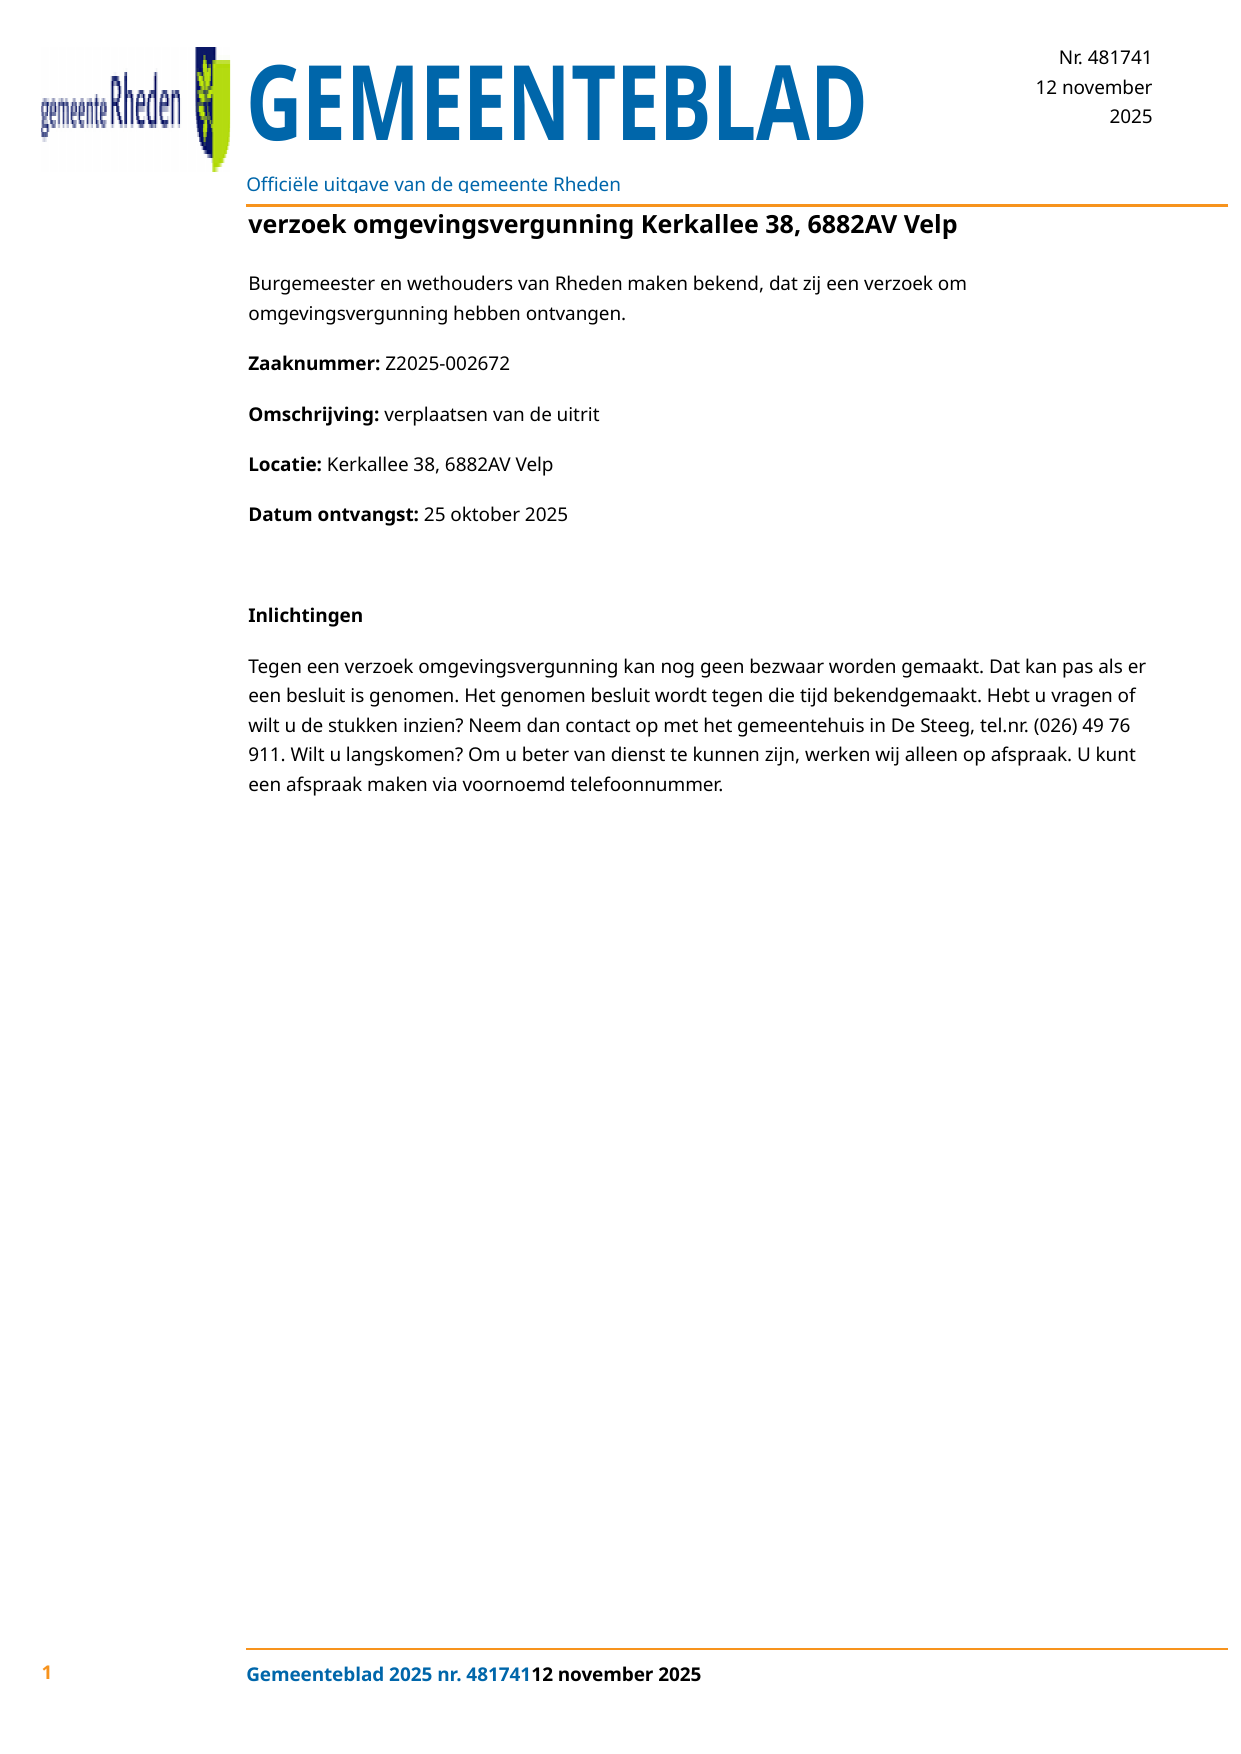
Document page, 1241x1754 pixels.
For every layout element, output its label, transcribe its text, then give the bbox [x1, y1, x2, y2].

text Datum ontvangst: 25 oktober 2025 [248, 502, 1152, 527]
text Burgemeester en wethouders van Rheden maken bekend, dat zij een verzoek om omgevingsvergunning hebben ontvangen. [248, 270, 1152, 326]
text Inlichtingen [248, 602, 1152, 628]
text Zaaknummer: Z2025-002672 [248, 350, 1152, 376]
text Tegen een verzoek omgevingsvergunning kan nog geen bezwaar worden gemaakt. Dat kan pas als er een besluit is genomen. Het genomen besluit wordt tegen die tijd bekendgemaakt. Hebt u vragen of wilt u de stukken inzien? Neem dan contact op met het gemeentehuis in De Steeg, tel.nr. (026) 49 76 911. Wilt u langskomen? Om u beter van dienst te kunnen zijn, werken wij alleen op afspraak. U kunt een afspraak maken via voornoemd telefoonnummer. [248, 653, 1152, 797]
picture [41, 47, 231, 172]
text Locatie: Kerkallee 38, 6882AV Velp [248, 451, 1152, 477]
text Omschrijving: verplaatsen van de uitrit [248, 401, 1152, 426]
text verzoek omgevingsvergunning Kerkallee 38, 6882AV Velp [248, 207, 1152, 241]
